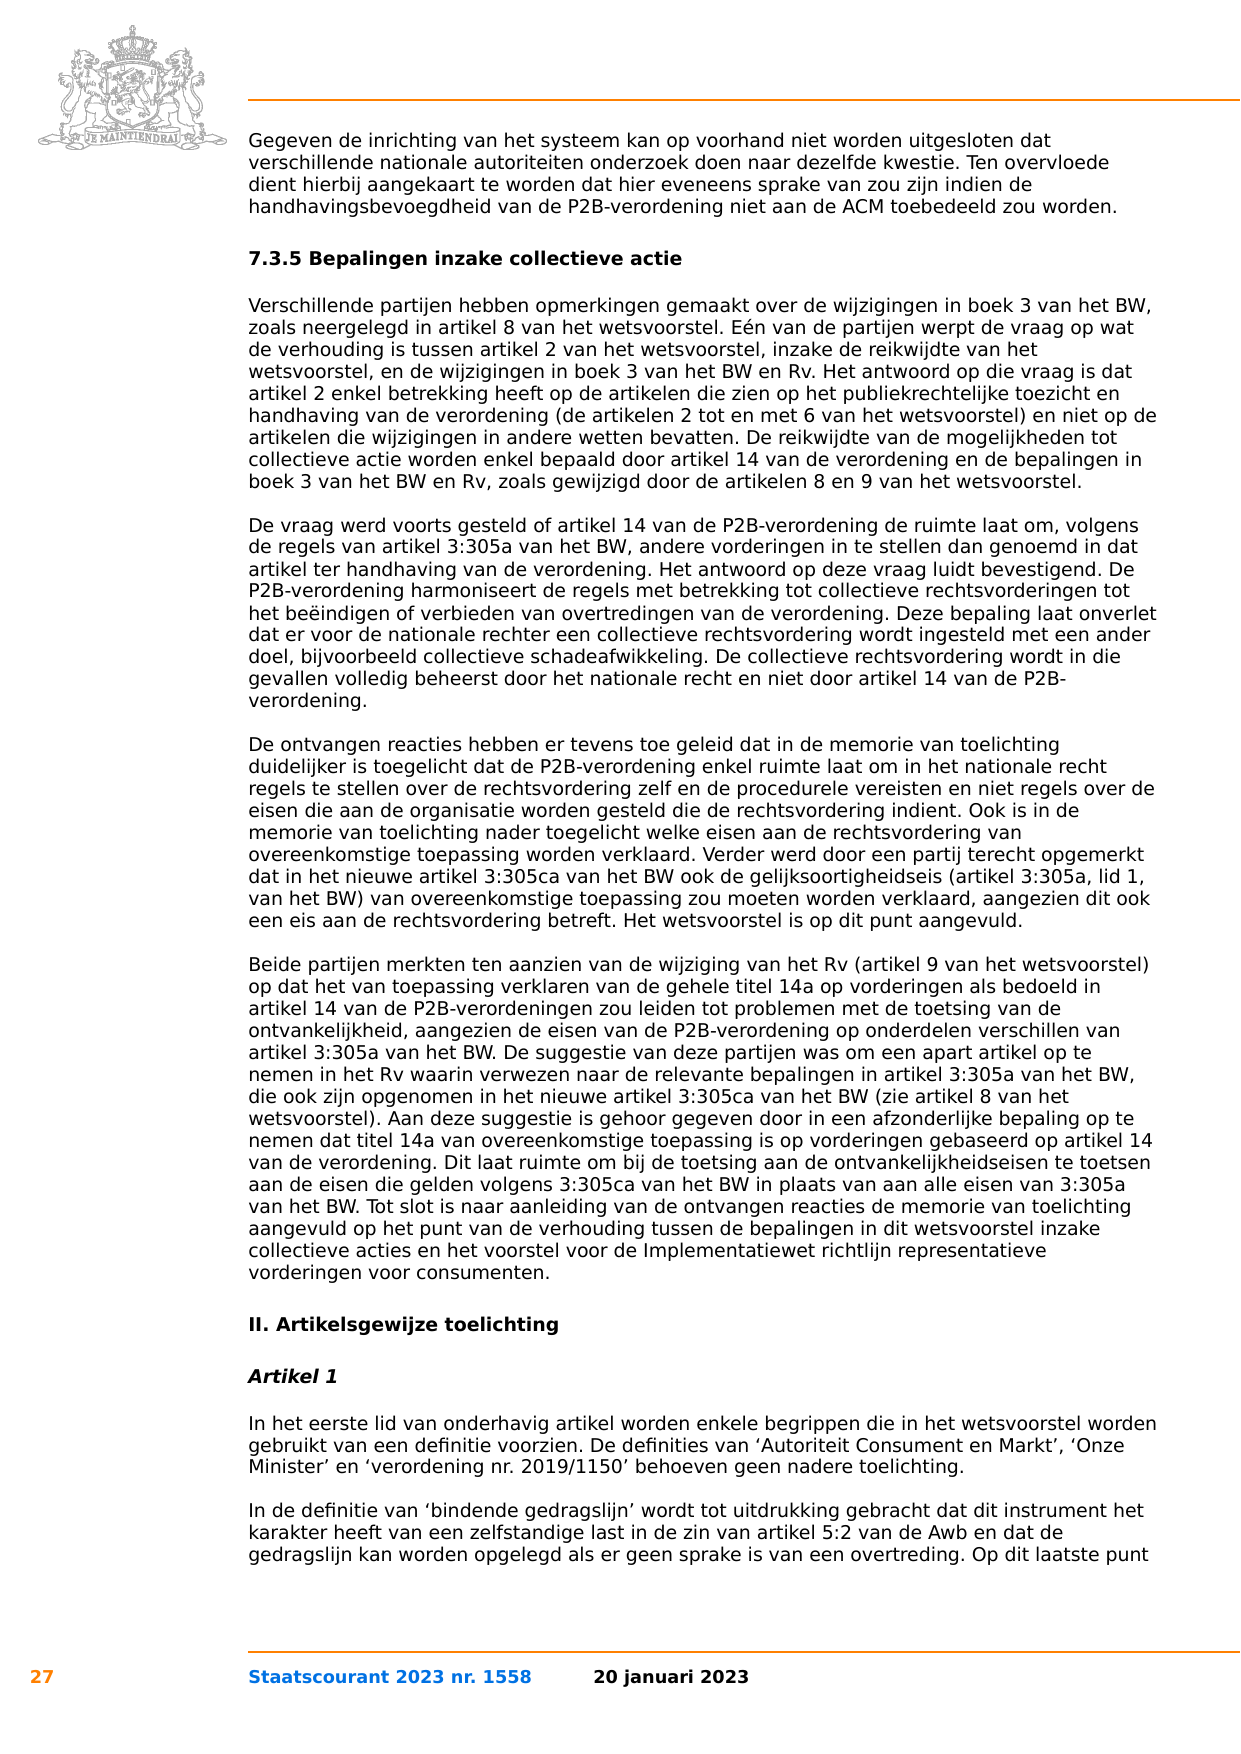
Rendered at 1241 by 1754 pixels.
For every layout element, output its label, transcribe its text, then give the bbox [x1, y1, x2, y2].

subtitle II. Artikelsgewijze toelichting [248, 1313, 1163, 1336]
text In het eerste lid van onderhavig artikel worden enkele begrippen die in het wetsvoorstel worden gebruikt van een definitie voorzien. De definities van ‘Autoriteit Consument en Markt’, ‘Onze Minister’ en ‘verordening nr. 2019/1150’ behoeven geen nadere toelichting. [248, 1412, 1163, 1478]
text Beide partijen merkten ten aanzien van de wijziging van het Rv (artikel 9 van het wetsvoorstel) op dat het van toepassing verklaren van de gehele titel 14a op vorderingen als bedoeld in artikel 14 van de P2B-verordeningen zou leiden tot problemen met de toetsing van de ontvankelijkheid, aangezien de eisen van de P2B-verordening op onderdelen verschillen van artikel 3:305a van het BW. De suggestie van deze partijen was om een apart artikel op te nemen in het Rv waarin verwezen naar de relevante bepalingen in artikel 3:305a van het BW, die ook zijn opgenomen in het nieuwe artikel 3:305ca van het BW (zie artikel 8 van het wetsvoorstel). Aan deze suggestie is gehoor gegeven door in een afzonderlijke bepaling op te nemen dat titel 14a van overeenkomstige toepassing is op vorderingen gebaseerd op artikel 14 van de verordening. Dit laat ruimte om bij de toetsing aan de ontvankelijkheidseisen te toetsen aan de eisen die gelden volgens 3:305ca van het BW in plaats van aan alle eisen van 3:305a van het BW. Tot slot is naar aanleiding van de ontvangen reacties de memorie van toelichting aangevuld op het punt van de verhouding tussen de bepalingen in dit wetsvoorstel inzake collectieve acties en het voorstel voor de Implementatiewet richtlijn representatieve vorderingen voor consumenten. [248, 954, 1163, 1283]
text Gegeven de inrichting van het systeem kan op voorhand niet worden uitgesloten dat verschillende nationale autoriteiten onderzoek doen naar dezelfde kwestie. Ten overvloede dient hierbij aangekaart te worden dat hier eveneens sprake van zou zijn indien de handhavingsbevoegdheid van de P2B-verordening niet aan de ACM toebedeeld zou worden. [248, 130, 1163, 218]
text In de definitie van ‘bindende gedragslijn’ wordt tot uitdrukking gebracht dat dit instrument het karakter heeft van een zelfstandige last in de zin van artikel 5:2 van de Awb en dat de gedragslijn kan worden opgelegd als er geen sprake is van een overtreding. Op dit laatste punt [248, 1500, 1163, 1566]
text Verschillende partijen hebben opmerkingen gemaakt over de wijzigingen in boek 3 van het BW, zoals neergelegd in artikel 8 van het wetsvoorstel. Eén van de partijen werpt de vraag op wat de verhouding is tussen artikel 2 van het wetsvoorstel, inzake de reikwijdte van het wetsvoorstel, en de wijzigingen in boek 3 van het BW en Rv. Het antwoord op die vraag is dat artikel 2 enkel betrekking heeft op de artikelen die zien op het publiekrechtelijke toezicht en handhaving van de verordening (de artikelen 2 tot en met 6 van het wetsvoorstel) en niet op de artikelen die wijzigingen in andere wetten bevatten. De reikwijdte van de mogelijkheden tot collectieve actie worden enkel bepaald door artikel 14 van de verordening en de bepalingen in boek 3 van het BW en Rv, zoals gewijzigd door de artikelen 8 en 9 van het wetsvoorstel. [248, 295, 1163, 493]
text De vraag werd voorts gesteld of artikel 14 van de P2B-verordening de ruimte laat om, volgens de regels van artikel 3:305a van het BW, andere vorderingen in te stellen dan genoemd in dat artikel ter handhaving van de verordening. Het antwoord op deze vraag luidt bevestigend. De P2B-verordening harmoniseert de regels met betrekking tot collectieve rechtsvorderingen tot het beëindigen of verbieden van overtredingen van de verordening. Deze bepaling laat onverlet dat er voor de nationale rechter een collectieve rechtsvordering wordt ingesteld met een ander doel, bijvoorbeeld collectieve schadeafwikkeling. De collectieve rechtsvordering wordt in die gevallen volledig beheerst door het nationale recht en niet door artikel 14 van de P2B-verordening. [248, 514, 1163, 712]
subtitle Artikel 1 [248, 1366, 1163, 1387]
picture [38, 25, 227, 150]
subtitle 7.3.5 Bepalingen inzake collectieve actie [248, 248, 1163, 270]
text De ontvangen reacties hebben er tevens toe geleid dat in de memorie van toelichting duidelijker is toegelicht dat de P2B-verordening enkel ruimte laat om in het nationale recht regels te stellen over de rechtsvordering zelf en de procedurele vereisten en niet regels over de eisen die aan de organisatie worden gesteld die de rechtsvordering indient. Ook is in de memorie van toelichting nader toegelicht welke eisen aan de rechtsvordering van overeenkomstige toepassing worden verklaard. Verder werd door een partij terecht opgemerkt dat in het nieuwe artikel 3:305ca van het BW ook de gelijksoortigheidseis (artikel 3:305a, lid 1, van het BW) van overeenkomstige toepassing zou moeten worden verklaard, aangezien dit ook een eis aan de rechtsvordering betreft. Het wetsvoorstel is op dit punt aangevuld. [248, 734, 1163, 932]
